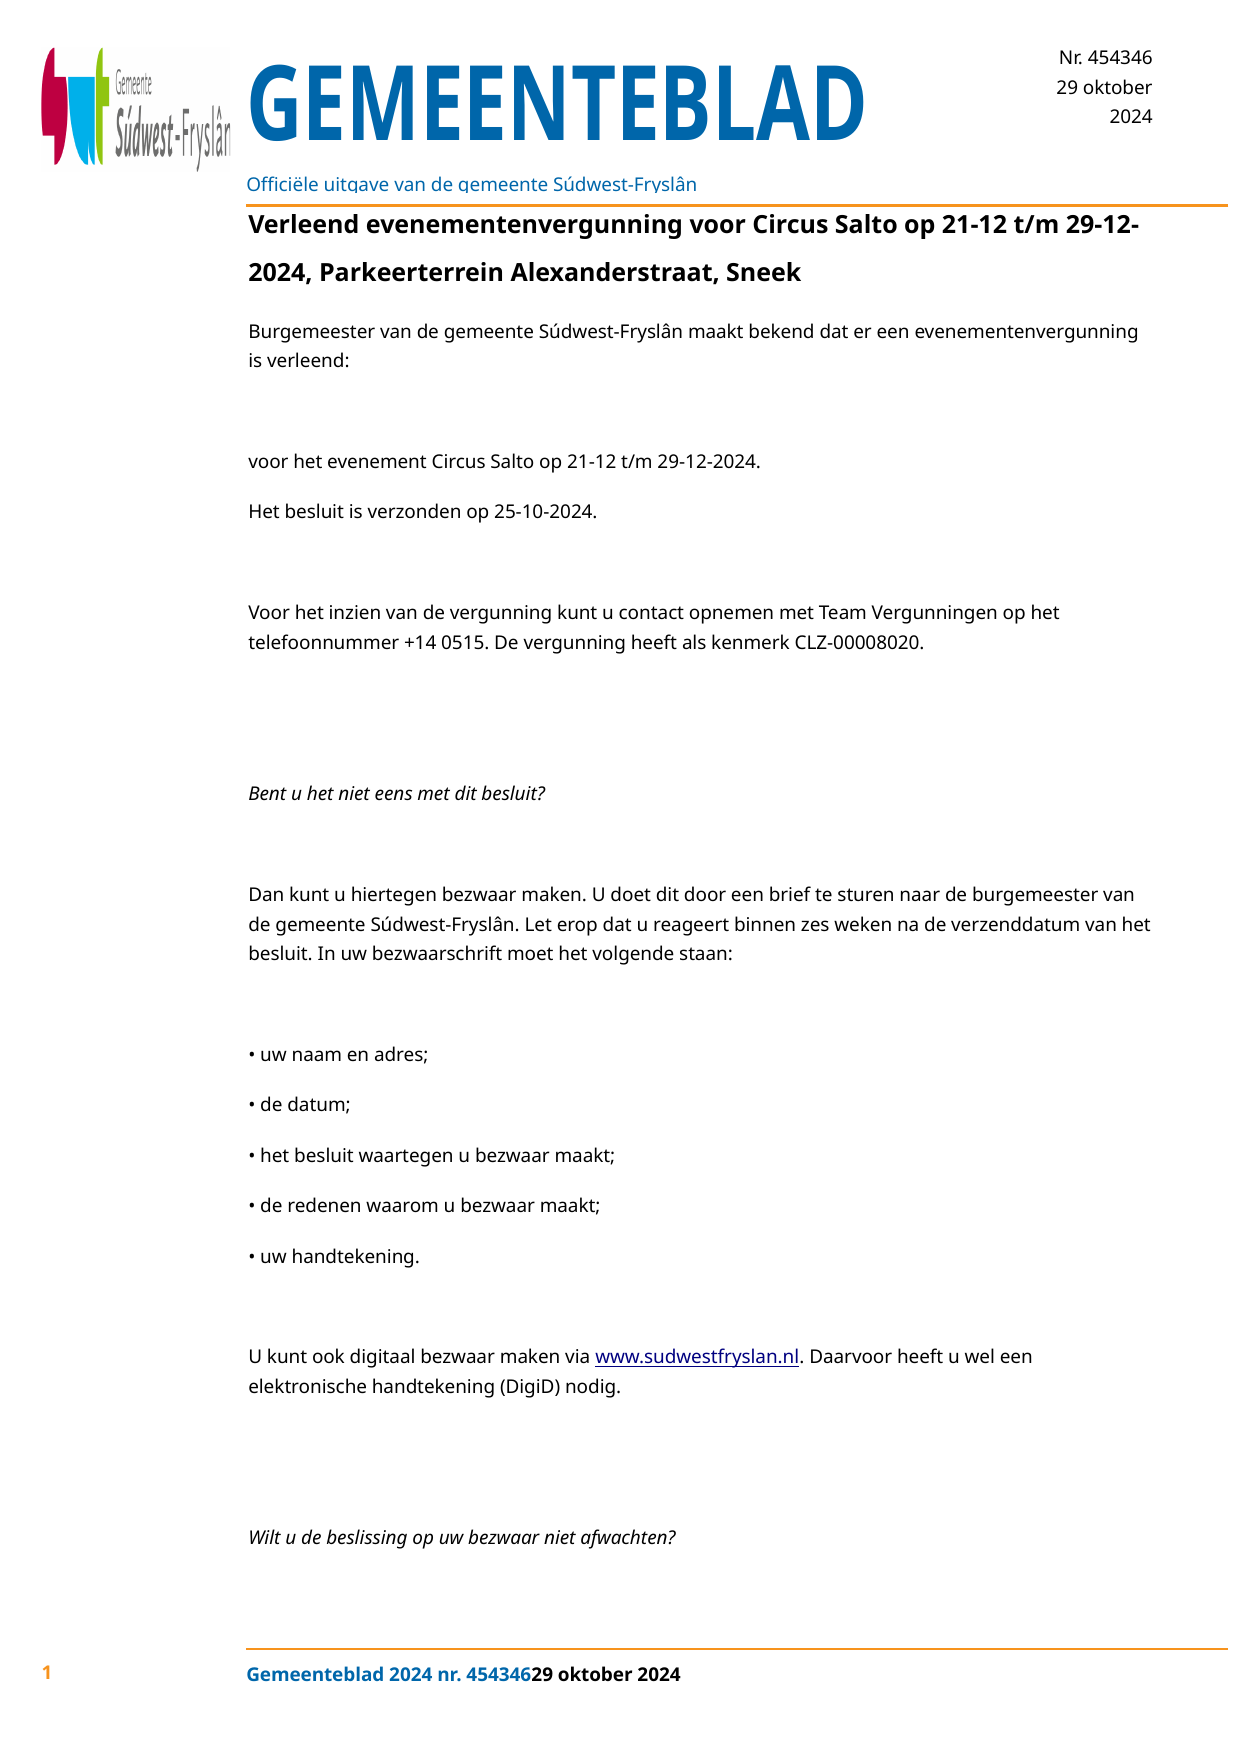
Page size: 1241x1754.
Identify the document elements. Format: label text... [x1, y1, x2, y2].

text • de datum; [248, 1092, 1152, 1117]
text • de redenen waarom u bezwaar maakt; [248, 1192, 1152, 1218]
text • het besluit waartegen u bezwaar maakt; [248, 1142, 1152, 1168]
text U kunt ook digitaal bezwaar maken via www.sudwestfryslan.nl. Daarvoor heeft u wel een elektronische handtekening (DigiD) nodig. [248, 1344, 1152, 1399]
picture [41, 47, 231, 172]
text Bent u het niet eens met dit besluit? [248, 780, 1152, 806]
text Verleend evenementenvergunning voor Circus Salto op 21-12 t/m 29-12-2024, Parkeerterrein Alexanderstraat, Sneek [248, 207, 1152, 288]
text Wilt u de beslissing op uw bezwaar niet afwachten? [248, 1524, 1152, 1550]
text • uw handtekening. [248, 1243, 1152, 1269]
text Het besluit is verzonden op 25-10-2024. [248, 499, 1152, 524]
text Dan kunt u hiertegen bezwaar maken. U doet dit door een brief te sturen naar de burgemeester van de gemeente Súdwest-Fryslân. Let erop dat u reageert binnen zes weken na de verzenddatum van het besluit. In uw bezwaarschrift moet het volgende staan: [248, 881, 1152, 966]
text • uw naam en adres; [248, 1041, 1152, 1067]
text Voor het inzien van de vergunning kunt u contact opnemen met Team Vergunningen op het telefoonnummer +14 0515. De vergunning heeft als kenmerk CLZ-00008020. [248, 599, 1152, 655]
text Burgemeester van de gemeente Súdwest-Fryslân maakt bekend dat er een evenementenvergunning is verleend: [248, 318, 1152, 373]
text voor het evenement Circus Salto op 21-12 t/m 29-12-2024. [248, 448, 1152, 474]
